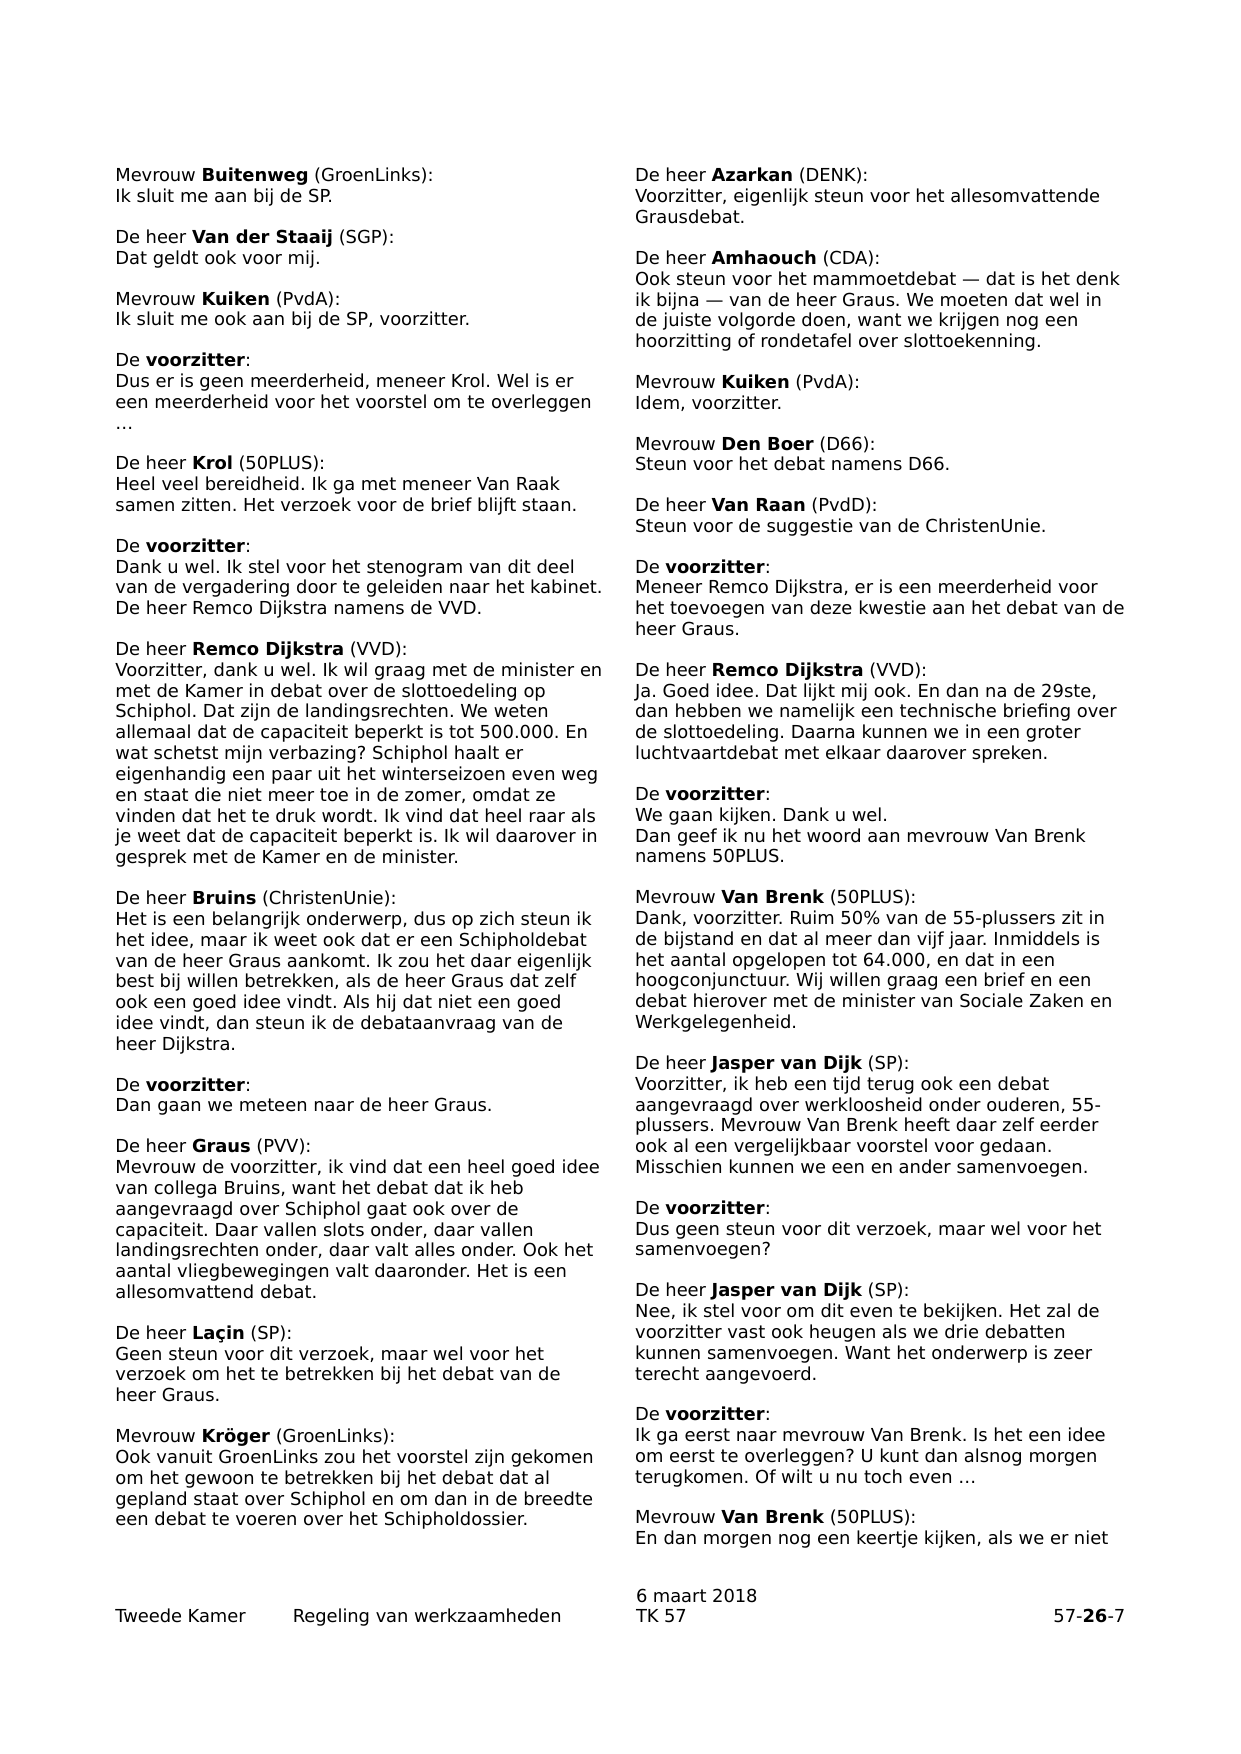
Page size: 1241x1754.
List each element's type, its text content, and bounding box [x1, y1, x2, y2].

text De heer Remco Dijkstra (VVD): [635, 660, 1125, 680]
text Ja. Goed idee. Dat lijkt mij ook. En dan na de 29ste, dan hebben we namelijk een technische briefing over de slottoedeling. Daarna kunnen we in een groter luchtvaartdebat met elkaar daarover spreken. [635, 680, 1125, 764]
text De voorzitter: [635, 1198, 1125, 1218]
text Voorzitter, ik heb een tijd terug ook een debat aangevraagd over werkloosheid onder ouderen, 55-plussers. Mevrouw Van Brenk heeft daar zelf eerder ook al een vergelijkbaar voorstel voor gedaan. Misschien kunnen we een en ander samenvoegen. [635, 1073, 1125, 1178]
text De heer Remco Dijkstra namens de VVD. [115, 598, 605, 619]
text Dan gaan we meteen naar de heer Graus. [115, 1095, 605, 1116]
text Dank, voorzitter. Ruim 50% van de 55-plussers zit in de bijstand en dat al meer dan vijf jaar. Inmiddels is het aantal opgelopen tot 64.000, en dat in een hoogconjunctuur. Wij willen graag een brief en een debat hierover met de minister van Sociale Zaken en Werkgelegenheid. [635, 908, 1125, 1033]
text De heer Graus (PVV): [115, 1136, 605, 1157]
text Steun voor het debat namens D66. [635, 454, 1125, 475]
text Geen steun voor dit verzoek, maar wel voor het verzoek om het te betrekken bij het debat van de heer Graus. [115, 1343, 605, 1406]
text Voorzitter, dank u wel. Ik wil graag met de minister en met de Kamer in debat over de slottoedeling op Schiphol. Dat zijn de landingsrechten. We weten allemaal dat de capaciteit beperkt is tot 500.000. En wat schetst mijn verbazing? Schiphol haalt er eigenhandig een paar uit het winterseizoen even weg en staat die niet meer toe in de zomer, omdat ze vinden dat het te druk wordt. Ik vind dat heel raar als je weet dat de capaciteit beperkt is. Ik wil daarover in gesprek met de Kamer en de minister. [115, 659, 605, 868]
text Mevrouw de voorzitter, ik vind dat een heel goed idee van collega Bruins, want het debat dat ik heb aangevraagd over Schiphol gaat ook over de capaciteit. Daar vallen slots onder, daar vallen landingsrechten onder, daar valt alles onder. Ook het aantal vliegbewegingen valt daaronder. Het is een allesomvattend debat. [115, 1157, 605, 1303]
text Mevrouw Den Boer (D66): [635, 433, 1125, 454]
text De heer Jasper van Dijk (SP): [635, 1280, 1125, 1301]
text De heer Amhaouch (CDA): [635, 248, 1125, 268]
text De voorzitter: [115, 536, 605, 556]
text Mevrouw Kröger (GroenLinks): [115, 1426, 605, 1447]
text Heel veel bereidheid. Ik ga met meneer Van Raak samen zitten. Het verzoek voor de brief blijft staan. [115, 474, 605, 516]
text De heer Jasper van Dijk (SP): [635, 1053, 1125, 1073]
text De voorzitter: [635, 556, 1125, 577]
text Ik sluit me ook aan bij de SP, voorzitter. [115, 309, 605, 330]
text Ik sluit me aan bij de SP. [115, 186, 605, 207]
text Ook steun voor het mammoetdebat — dat is het denk ik bijna — van de heer Graus. We moeten dat wel in de juiste volgorde doen, want we krijgen nog een hoorzitting of rondetafel over slottoekenning. [635, 268, 1125, 352]
text De voorzitter: [635, 1404, 1125, 1425]
text Dan geef ik nu het woord aan mevrouw Van Brenk namens 50PLUS. [635, 825, 1125, 867]
text De heer Laçin (SP): [115, 1323, 605, 1343]
text De heer Van der Staaij (SGP): [115, 227, 605, 248]
text De voorzitter: [115, 350, 605, 371]
text De heer Bruins (ChristenUnie): [115, 888, 605, 909]
text Mevrouw Kuiken (PvdA): [635, 372, 1125, 392]
text En dan morgen nog een keertje kijken, als we er niet [635, 1528, 1125, 1549]
text Mevrouw Van Brenk (50PLUS): [635, 887, 1125, 908]
text Voorzitter, eigenlijk steun voor het allesomvattende Grausdebat. [635, 186, 1125, 228]
text Nee, ik stel voor om dit even te bekijken. Het zal de voorzitter vast ook heugen als we drie debatten kunnen samenvoegen. Want het onderwerp is zeer terecht aangevoerd. [635, 1301, 1125, 1384]
text De heer Krol (50PLUS): [115, 453, 605, 474]
text Ook vanuit GroenLinks zou het voorstel zijn gekomen om het gewoon te betrekken bij het debat dat al gepland staat over Schiphol en om dan in de breedte een debat te voeren over het Schipholdossier. [115, 1447, 605, 1530]
text We gaan kijken. Dank u wel. [635, 804, 1125, 825]
text Mevrouw Van Brenk (50PLUS): [635, 1507, 1125, 1528]
text Mevrouw Buitenweg (GroenLinks): [115, 165, 605, 186]
text Steun voor de suggestie van de ChristenUnie. [635, 516, 1125, 536]
text Dat geldt ook voor mij. [115, 248, 605, 268]
text Het is een belangrijk onderwerp, dus op zich steun ik het idee, maar ik weet ook dat er een Schipholdebat van de heer Graus aankomt. Ik zou het daar eigenlijk best bij willen betrekken, als de heer Graus dat zelf ook een goed idee vindt. Als hij dat niet een goed idee vindt, dan steun ik de debataanvraag van de heer Dijkstra. [115, 909, 605, 1054]
text De heer Van Raan (PvdD): [635, 495, 1125, 516]
text Dus geen steun voor dit verzoek, maar wel voor het samenvoegen? [635, 1218, 1125, 1260]
text De heer Remco Dijkstra (VVD): [115, 639, 605, 659]
text Idem, voorzitter. [635, 392, 1125, 413]
text De voorzitter: [635, 784, 1125, 804]
text Mevrouw Kuiken (PvdA): [115, 288, 605, 309]
text De heer Azarkan (DENK): [635, 165, 1125, 186]
text Dank u wel. Ik stel voor het stenogram van dit deel van de vergadering door te geleiden naar het kabinet. [115, 556, 605, 598]
text Ik ga eerst naar mevrouw Van Brenk. Is het een idee om eerst te overleggen? U kunt dan alsnog morgen terugkomen. Of wilt u nu toch even … [635, 1425, 1125, 1487]
text Dus er is geen meerderheid, meneer Krol. Wel is er een meerderheid voor het voorstel om te overleggen … [115, 371, 605, 433]
text Meneer Remco Dijkstra, er is een meerderheid voor het toevoegen van deze kwestie aan het debat van de heer Graus. [635, 577, 1125, 640]
text De voorzitter: [115, 1074, 605, 1095]
